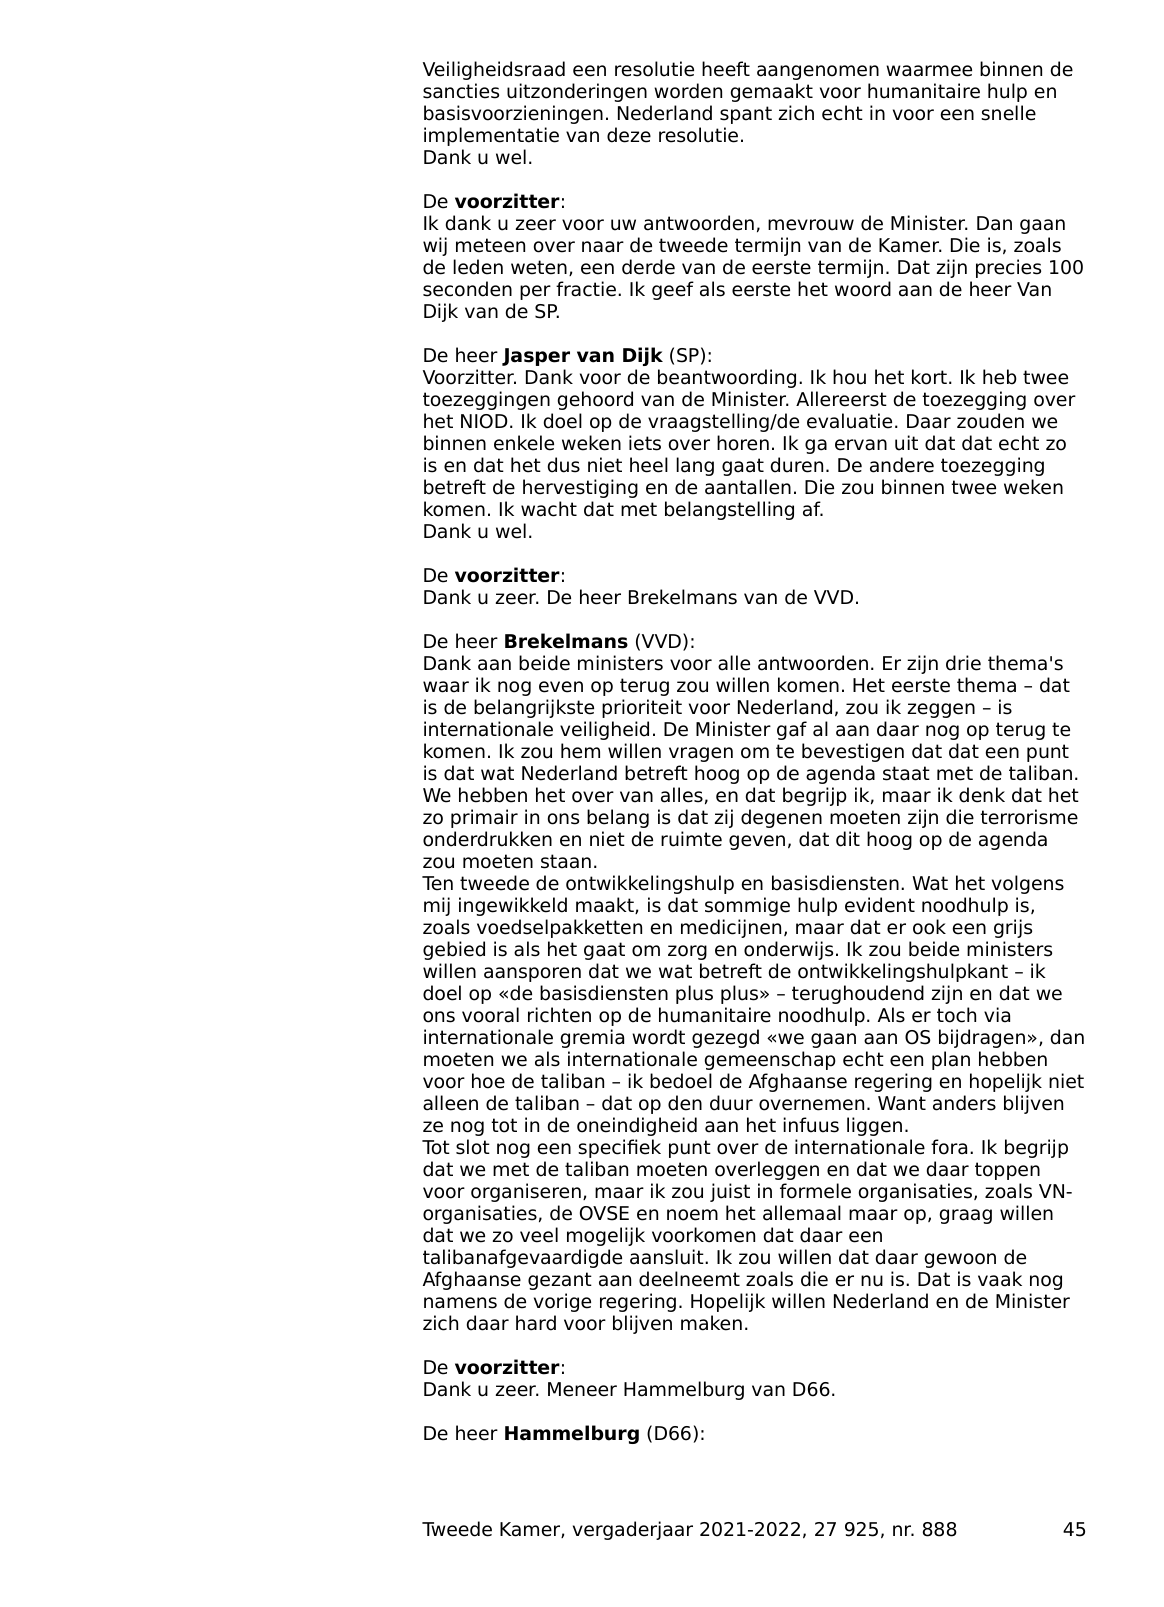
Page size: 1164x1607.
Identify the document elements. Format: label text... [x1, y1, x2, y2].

text Dank aan beide ministers voor alle antwoorden. Er zijn drie thema's waar ik nog even op terug zou willen komen. Het eerste thema – dat is de belangrijkste prioriteit voor Nederland, zou ik zeggen – is internationale veiligheid. De Minister gaf al aan daar nog op terug te komen. Ik zou hem willen vragen om te bevestigen dat dat een punt is dat wat Nederland betreft hoog op de agenda staat met de taliban. We hebben het over van alles, en dat begrijp ik, maar ik denk dat het zo primair in ons belang is dat zij degenen moeten zijn die terrorisme onderdrukken en niet de ruimte geven, dat dit hoog op de agenda zou moeten staan. [422, 653, 1087, 873]
text Dank u zeer. Meneer Hammelburg van D66. [422, 1379, 1087, 1401]
text Dank u zeer. De heer Brekelmans van de VVD. [422, 587, 1087, 609]
text De heer Jasper van Dijk (SP): [422, 345, 1087, 367]
text De heer Brekelmans (VVD): [422, 631, 1087, 653]
text De voorzitter: [422, 191, 1087, 213]
text Voorzitter. Dank voor de beantwoording. Ik hou het kort. Ik heb twee toezeggingen gehoord van de Minister. Allereerst de toezegging over het NIOD. Ik doel op de vraagstelling/de evaluatie. Daar zouden we binnen enkele weken iets over horen. Ik ga ervan uit dat dat echt zo is en dat het dus niet heel lang gaat duren. De andere toezegging betreft de hervestiging en de aantallen. Die zou binnen twee weken komen. Ik wacht dat met belangstelling af. [422, 367, 1087, 521]
text Ten tweede de ontwikkelingshulp en basisdiensten. Wat het volgens mij ingewikkeld maakt, is dat sommige hulp evident noodhulp is, zoals voedselpakketten en medicijnen, maar dat er ook een grijs gebied is als het gaat om zorg en onderwijs. Ik zou beide ministers willen aansporen dat we wat betreft de ontwikkelingshulpkant – ik doel op «de basisdiensten plus plus» – terughoudend zijn en dat we ons vooral richten op de humanitaire noodhulp. Als er toch via internationale gremia wordt gezegd «we gaan aan OS bijdragen», dan moeten we als internationale gemeenschap echt een plan hebben voor hoe de taliban – ik bedoel de Afghaanse regering en hopelijk niet alleen de taliban – dat op den duur overnemen. Want anders blijven ze nog tot in de oneindigheid aan het infuus liggen. [422, 873, 1087, 1137]
text Dank u wel. [422, 521, 1087, 543]
text Ik dank u zeer voor uw antwoorden, mevrouw de Minister. Dan gaan wij meteen over naar de tweede termijn van de Kamer. Die is, zoals de leden weten, een derde van de eerste termijn. Dat zijn precies 100 seconden per fractie. Ik geef als eerste het woord aan de heer Van Dijk van de SP. [422, 213, 1087, 323]
text De voorzitter: [422, 565, 1087, 587]
text De voorzitter: [422, 1357, 1087, 1379]
text Tot slot nog een specifiek punt over de internationale fora. Ik begrijp dat we met de taliban moeten overleggen en dat we daar toppen voor organiseren, maar ik zou juist in formele organisaties, zoals VN-organisaties, de OVSE en noem het allemaal maar op, graag willen dat we zo veel mogelijk voorkomen dat daar een talibanafgevaardigde aansluit. Ik zou willen dat daar gewoon de Afghaanse gezant aan deelneemt zoals die er nu is. Dat is vaak nog namens de vorige regering. Hopelijk willen Nederland en de Minister zich daar hard voor blijven maken. [422, 1137, 1087, 1335]
text De heer Hammelburg (D66): [422, 1423, 1087, 1445]
text Veiligheidsraad een resolutie heeft aangenomen waarmee binnen de sancties uitzonderingen worden gemaakt voor humanitaire hulp en basisvoorzieningen. Nederland spant zich echt in voor een snelle implementatie van deze resolutie. [422, 59, 1087, 147]
text Dank u wel. [422, 147, 1087, 169]
